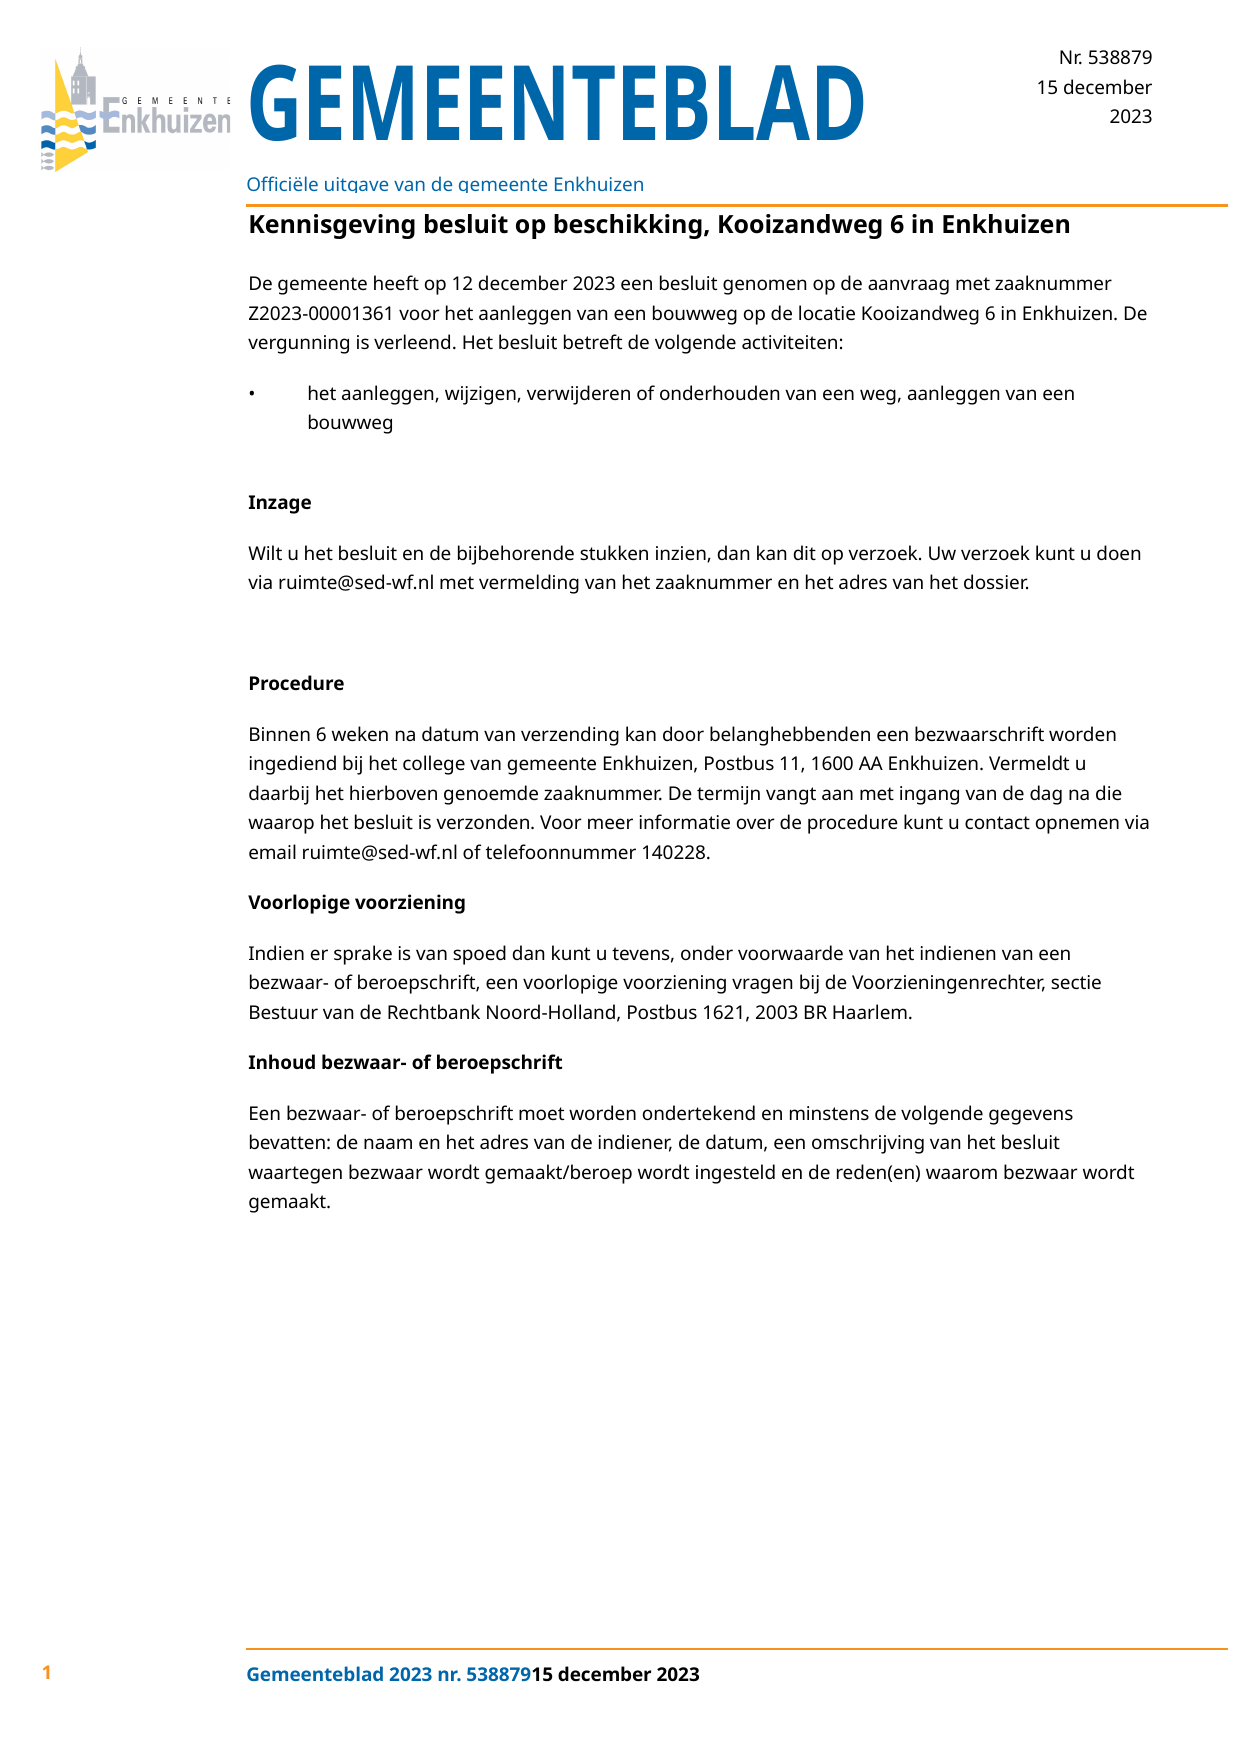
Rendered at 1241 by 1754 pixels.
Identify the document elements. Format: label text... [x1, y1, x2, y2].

picture [41, 47, 231, 172]
text Binnen 6 weken na datum van verzending kan door belanghebbenden een bezwaarschrift worden ingediend bij het college van gemeente Enkhuizen, Postbus 11, 1600 AA Enkhuizen. Vermeldt u daarbij het hierboven genoemde zaaknummer. De termijn vangt aan met ingang van de dag na die waarop het besluit is verzonden. Voor meer informatie over de procedure kunt u contact opnemen via email ruimte@sed-wf.nl of telefoonnummer 140228. [248, 721, 1152, 865]
text Inzage [248, 489, 1152, 515]
text Voorlopige voorziening [248, 889, 1152, 915]
text Indien er sprake is van spoed dan kunt u tevens, onder voorwaarde van het indienen van een bezwaar- of beroepschrift, een voorlopige voorziening vragen bij de Voorzieningenrechter, sectie Bestuur van de Rechtbank Noord-Holland, Postbus 1621, 2003 BR Haarlem. [248, 940, 1152, 1025]
text Wilt u het besluit en de bijbehorende stukken inzien, dan kan dit op verzoek. Uw verzoek kunt u doen via ruimte@sed-wf.nl met vermelding van het zaaknummer en het adres van het dossier. [248, 540, 1152, 595]
text Procedure [248, 670, 1152, 696]
text De gemeente heeft op 12 december 2023 een besluit genomen op de aanvraag met zaaknummer Z2023-00001361 voor het aanleggen van een bouwweg op de locatie Kooizandweg 6 in Enkhuizen. De vergunning is verleend. Het besluit betreft de volgende activiteiten: [248, 270, 1152, 355]
text Kennisgeving besluit op beschikking, Kooizandweg 6 in Enkhuizen [248, 207, 1152, 241]
text Inhoud bezwaar- of beroepschrift [248, 1049, 1152, 1075]
list het aanleggen, wijzigen, verwijderen of onderhouden van een weg, aanleggen van een bouwweg [248, 380, 1152, 435]
text Een bezwaar- of beroepschrift moet worden ondertekend en minstens de volgende gegevens bevatten: de naam en het adres van de indiener, de datum, een omschrijving van het besluit waartegen bezwaar wordt gemaakt/beroep wordt ingesteld en de reden(en) waarom bezwaar wordt gemaakt. [248, 1100, 1152, 1214]
